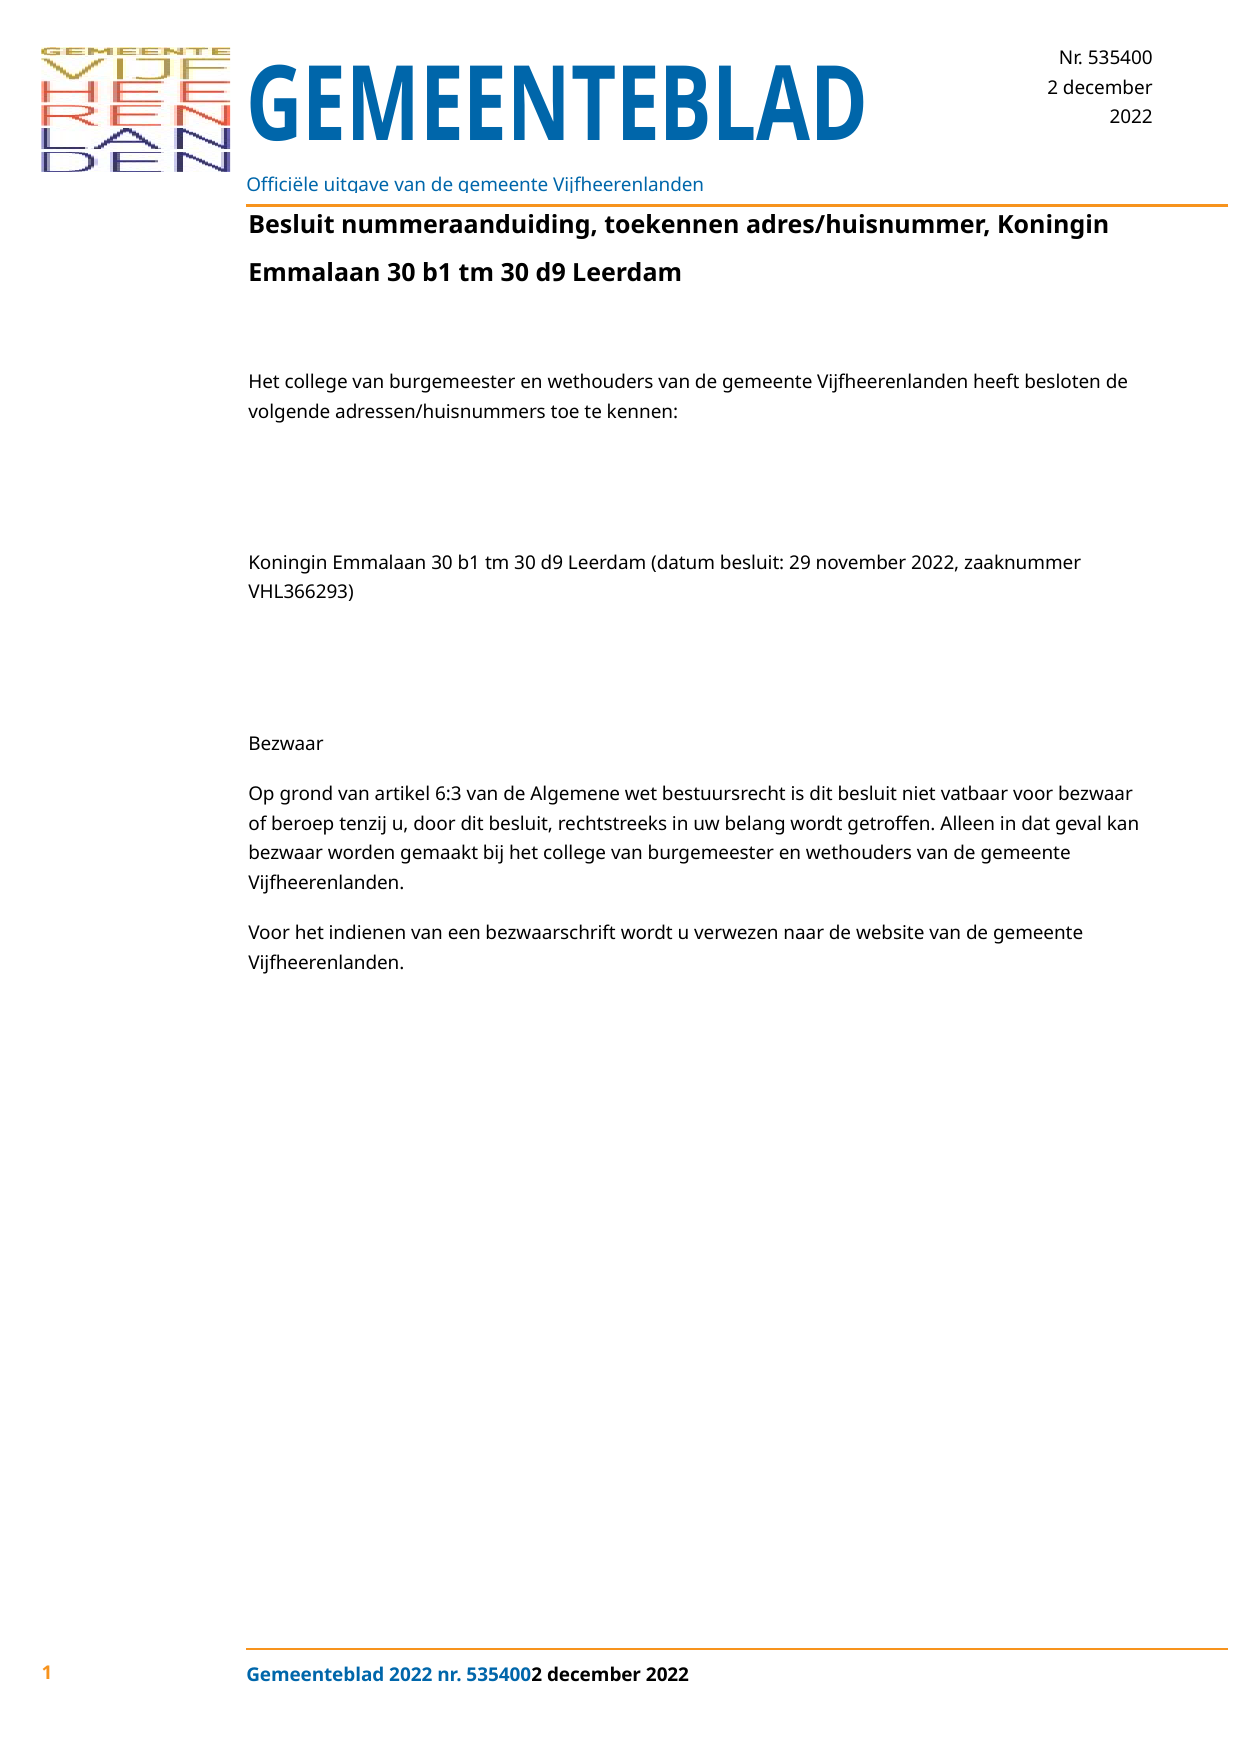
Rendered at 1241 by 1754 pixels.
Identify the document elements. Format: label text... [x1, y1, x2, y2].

text Op grond van artikel 6:3 van de Algemene wet bestuursrecht is dit besluit niet vatbaar voor bezwaar of beroep tenzij u, door dit besluit, rechtstreeks in uw belang wordt getroffen. Alleen in dat geval kan bezwaar worden gemaakt bij het college van burgemeester en wethouders van de gemeente Vijfheerenlanden. [248, 780, 1152, 895]
text Besluit nummeraanduiding, toekennen adres/huisnummer, Koningin Emmalaan 30 b1 tm 30 d9 Leerdam [248, 207, 1152, 288]
text Voor het indienen van een bezwaarschrift wordt u verwezen naar de website van de gemeente Vijfheerenlanden. [248, 919, 1152, 975]
text Koningin Emmalaan 30 b1 tm 30 d9 Leerdam (datum besluit: 29 november 2022, zaaknummer VHL366293) [248, 549, 1152, 604]
text Het college van burgemeester en wethouders van de gemeente Vijfheerenlanden heeft besloten de volgende adressen/huisnummers toe te kennen: [248, 368, 1152, 424]
picture [41, 47, 231, 172]
text Bezwaar [248, 730, 1152, 756]
